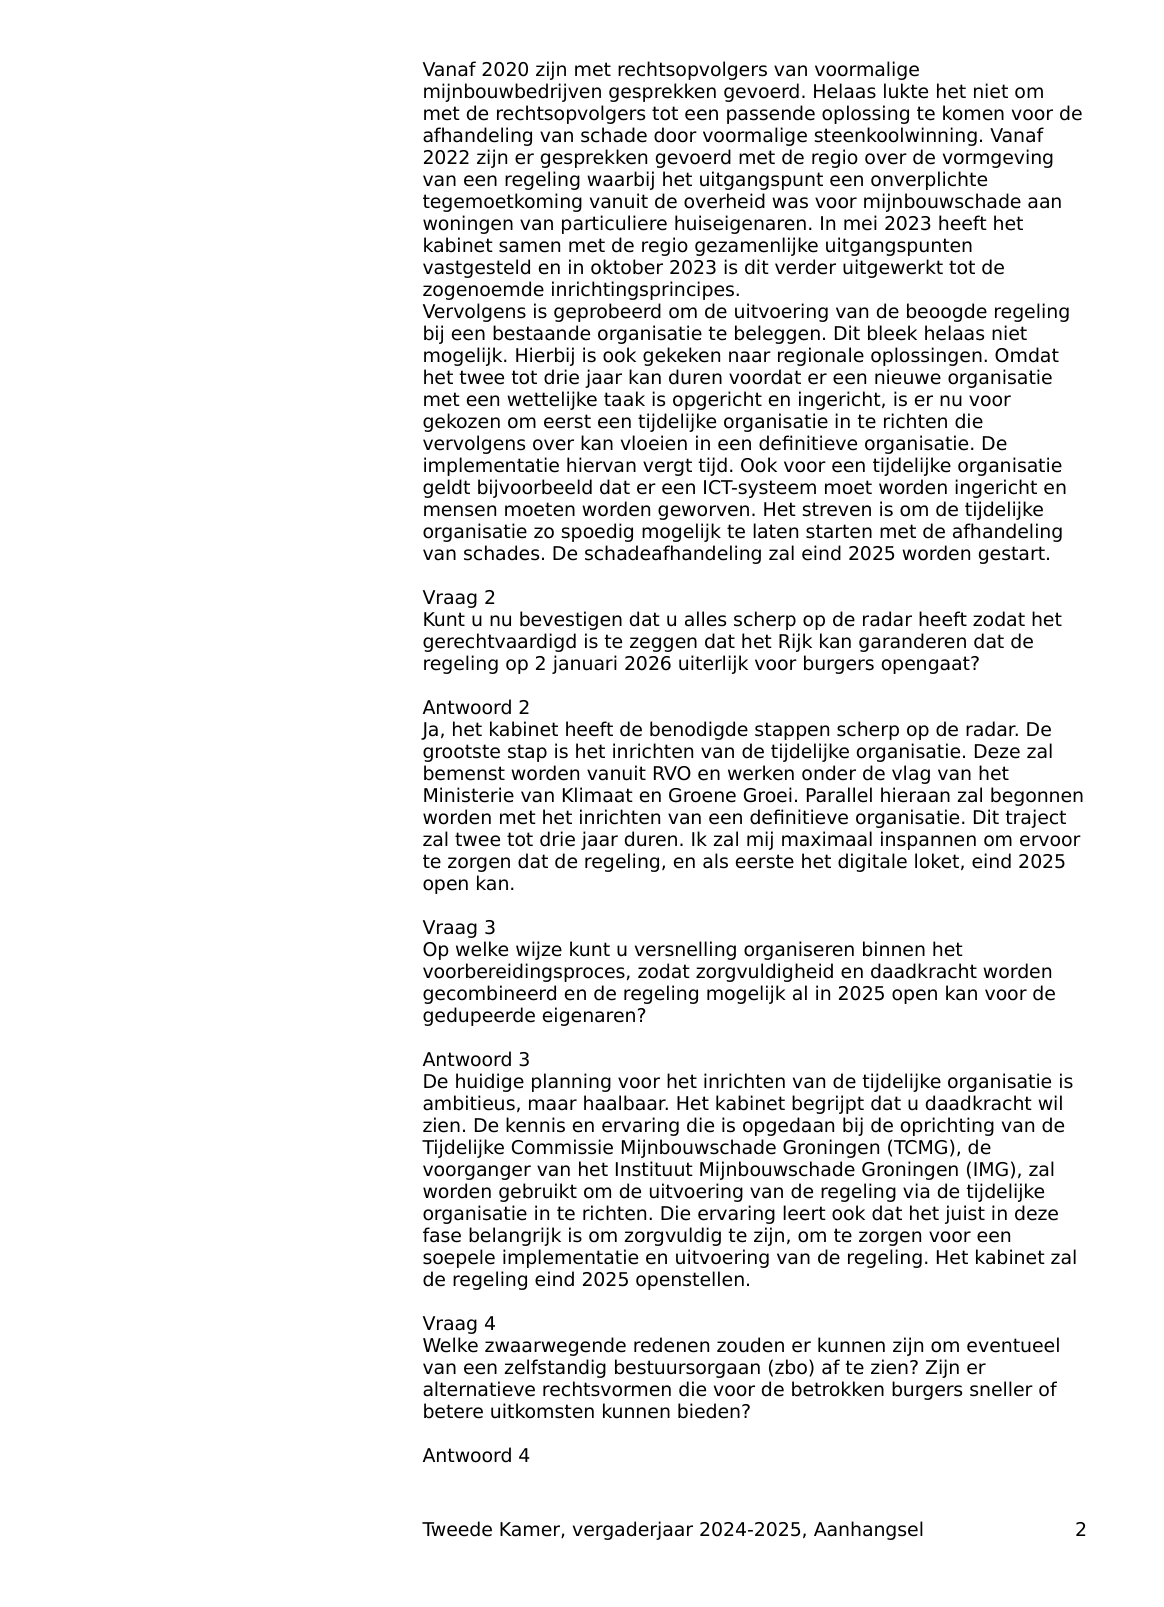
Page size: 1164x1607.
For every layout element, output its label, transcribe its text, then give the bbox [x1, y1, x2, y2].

text Op welke wijze kunt u versnelling organiseren binnen het voorbereidingsproces, zodat zorgvuldigheid en daadkracht worden gecombineerd en de regeling mogelijk al in 2025 open kan voor de gedupeerde eigenaren? [422, 939, 1087, 1027]
text Antwoord 3 [422, 1049, 1087, 1071]
text Ja, het kabinet heeft de benodigde stappen scherp op de radar. De grootste stap is het inrichten van de tijdelijke organisatie. Deze zal bemenst worden vanuit RVO en werken onder de vlag van het Ministerie van Klimaat en Groene Groei. Parallel hieraan zal begonnen worden met het inrichten van een definitieve organisatie. Dit traject zal twee tot drie jaar duren. Ik zal mij maximaal inspannen om ervoor te zorgen dat de regeling, en als eerste het digitale loket, eind 2025 open kan. [422, 719, 1087, 895]
text Vraag 3 [422, 917, 1087, 939]
text Vraag 4 [422, 1313, 1087, 1335]
text De huidige planning voor het inrichten van de tijdelijke organisatie is ambitieus, maar haalbaar. Het kabinet begrijpt dat u daadkracht wil zien. De kennis en ervaring die is opgedaan bij de oprichting van de Tijdelijke Commissie Mijnbouwschade Groningen (TCMG), de voorganger van het Instituut Mijnbouwschade Groningen (IMG), zal worden gebruikt om de uitvoering van de regeling via de tijdelijke organisatie in te richten. Die ervaring leert ook dat het juist in deze fase belangrijk is om zorgvuldig te zijn, om te zorgen voor een soepele implementatie en uitvoering van de regeling. Het kabinet zal de regeling eind 2025 openstellen. [422, 1071, 1087, 1291]
text Antwoord 2 [422, 697, 1087, 719]
text Vanaf 2020 zijn met rechtsopvolgers van voormalige mijnbouwbedrijven gesprekken gevoerd. Helaas lukte het niet om met de rechtsopvolgers tot een passende oplossing te komen voor de afhandeling van schade door voormalige steenkoolwinning. Vanaf 2022 zijn er gesprekken gevoerd met de regio over de vormgeving van een regeling waarbij het uitgangspunt een onverplichte tegemoetkoming vanuit de overheid was voor mijnbouwschade aan woningen van particuliere huiseigenaren. In mei 2023 heeft het kabinet samen met de regio gezamenlijke uitgangspunten vastgesteld en in oktober 2023 is dit verder uitgewerkt tot de zogenoemde inrichtingsprincipes. [422, 59, 1087, 301]
text Vraag 2 [422, 587, 1087, 609]
text Antwoord 4 [422, 1445, 1087, 1467]
text Welke zwaarwegende redenen zouden er kunnen zijn om eventueel van een zelfstandig bestuursorgaan (zbo) af te zien? Zijn er alternatieve rechtsvormen die voor de betrokken burgers sneller of betere uitkomsten kunnen bieden? [422, 1335, 1087, 1423]
text Kunt u nu bevestigen dat u alles scherp op de radar heeft zodat het gerechtvaardigd is te zeggen dat het Rijk kan garanderen dat de regeling op 2 januari 2026 uiterlijk voor burgers opengaat? [422, 609, 1087, 675]
text Vervolgens is geprobeerd om de uitvoering van de beoogde regeling bij een bestaande organisatie te beleggen. Dit bleek helaas niet mogelijk. Hierbij is ook gekeken naar regionale oplossingen. Omdat het twee tot drie jaar kan duren voordat er een nieuwe organisatie met een wettelijke taak is opgericht en ingericht, is er nu voor gekozen om eerst een tijdelijke organisatie in te richten die vervolgens over kan vloeien in een definitieve organisatie. De implementatie hiervan vergt tijd. Ook voor een tijdelijke organisatie geldt bijvoorbeeld dat er een ICT-systeem moet worden ingericht en mensen moeten worden geworven. Het streven is om de tijdelijke organisatie zo spoedig mogelijk te laten starten met de afhandeling van schades. De schadeafhandeling zal eind 2025 worden gestart. [422, 301, 1087, 564]
